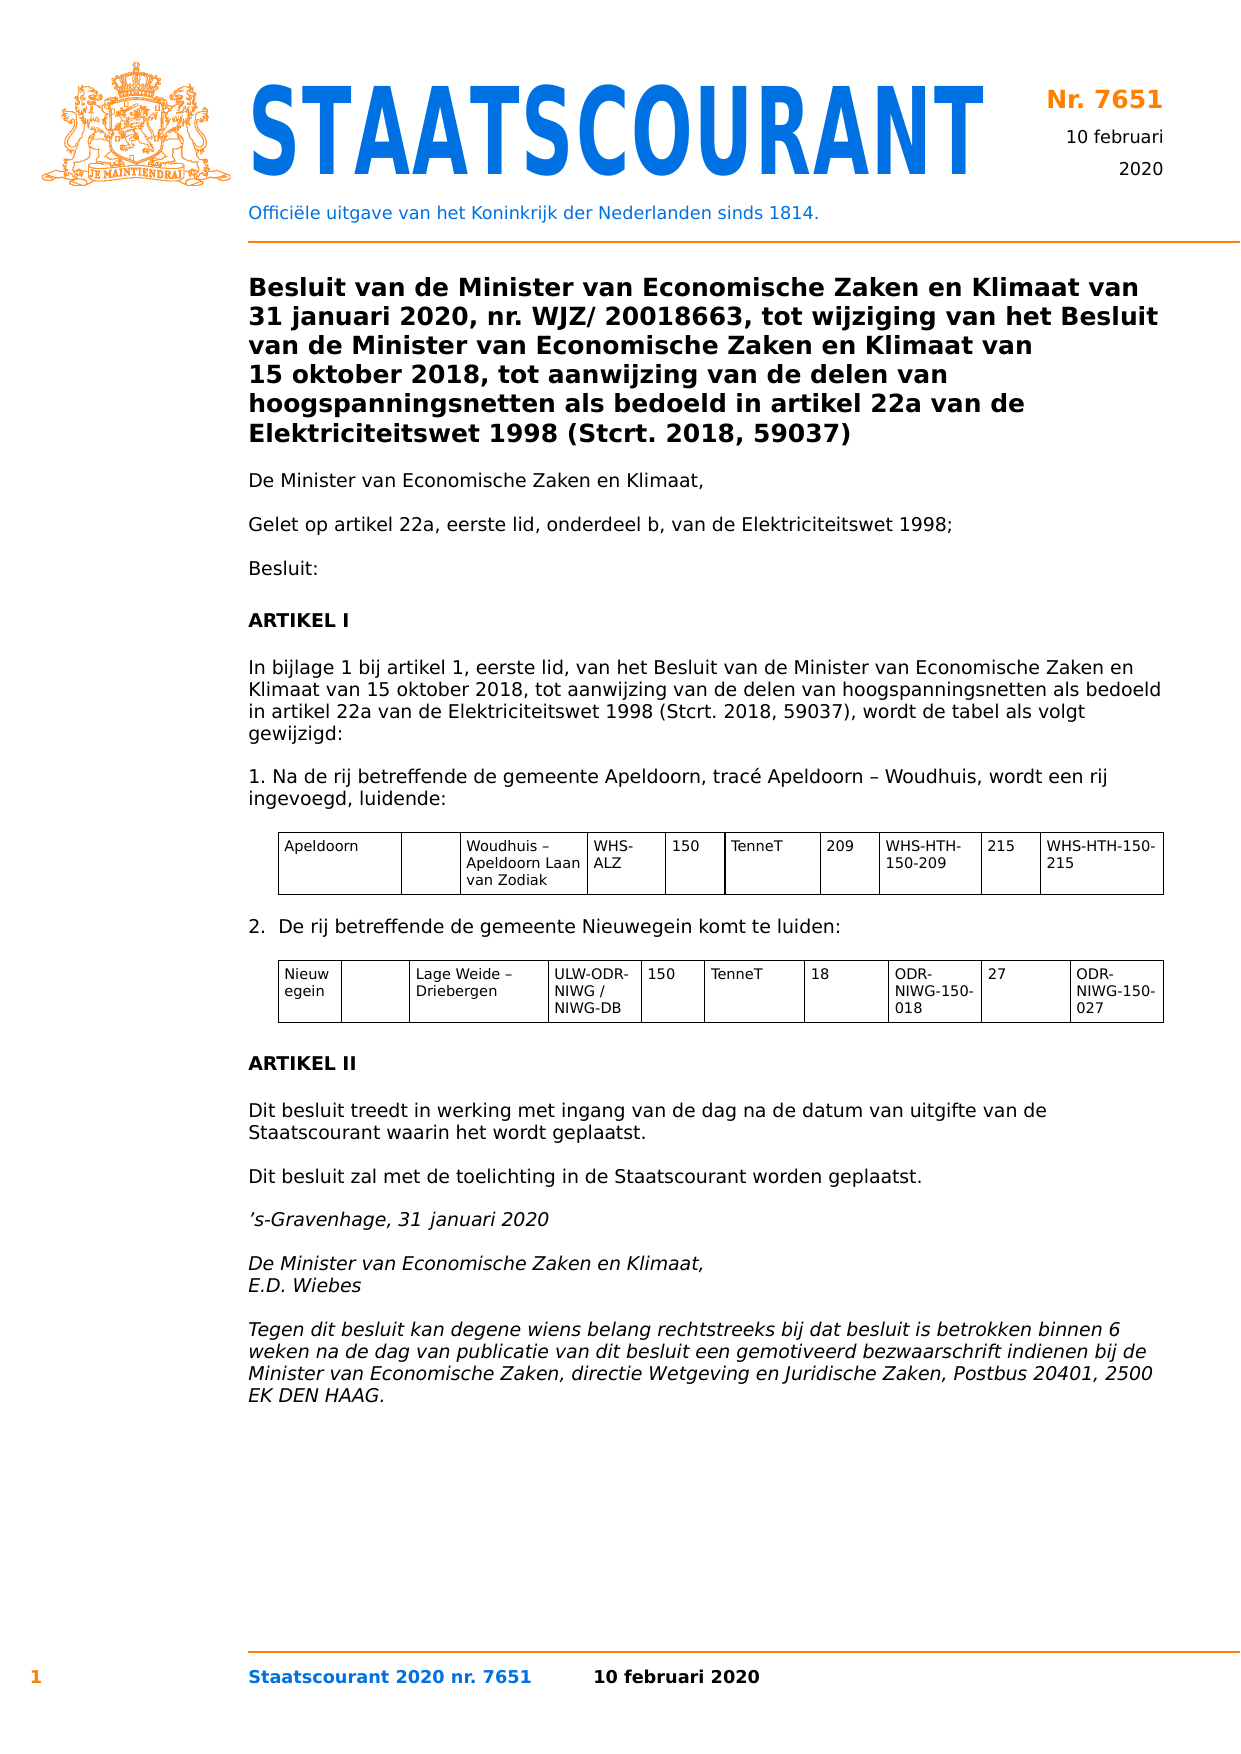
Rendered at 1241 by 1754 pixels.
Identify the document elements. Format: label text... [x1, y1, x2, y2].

text Dit besluit zal met de toelichting in de Staatscourant worden geplaatst. [248, 1166, 1163, 1187]
subtitle ARTIKEL II [248, 1053, 1163, 1075]
table_header Woudhuis – Apeldoorn Laan van Zodiak [461, 833, 587, 893]
table_header 209 [821, 833, 879, 893]
text 2. De rij betreffende de gemeente Nieuwegein komt te luiden: [248, 916, 1163, 938]
table_cell Officiële uitgave van het Koninkrijk der Nederlanden sinds 1814. [248, 203, 1240, 241]
table_header [402, 833, 460, 893]
table_header WHS-ALZ [588, 833, 665, 893]
table_header WHS-HTH-150-215 [1041, 833, 1163, 893]
text De Minister van Economische Zaken en Klimaat, [248, 470, 1163, 492]
table_header TenneT [726, 833, 820, 893]
subtitle ARTIKEL I [248, 609, 1163, 632]
table_header 215 [982, 833, 1040, 893]
table_cell 10 februari [998, 121, 1240, 153]
table_header STAATSCOURANT [248, 62, 998, 203]
text Tegen dit besluit kan degene wiens belang rechtstreeks bij dat besluit is betrokken binnen 6 weken na de dag van publicatie van dit besluit een gemotiveerd bezwaarschrift indienen bij de Minister van Economische Zaken, directie Wetgeving en Juridische Zaken, Postbus 20401, 2500 EK DEN HAAG. [248, 1319, 1163, 1407]
table_header Apeldoorn [279, 833, 401, 893]
table_header 150 [666, 833, 724, 893]
text In bijlage 1 bij artikel 1, eerste lid, van het Besluit van de Minister van Economische Zaken en Klimaat van 15 oktober 2018, tot aanwijzing van de delen van hoogspanningsnetten als bedoeld in artikel 22a van de Elektriciteitswet 1998 (Stcrt. 2018, 59037), wordt de tabel als volgt gewijzigd: [248, 657, 1163, 744]
subtitle Besluit van de Minister van Economische Zaken en Klimaat van 31 januari 2020, nr. WJZ/ 20018663, tot wijziging van het Besluit van de Minister van Economische Zaken en Klimaat van 15 oktober 2018, tot aanwijzing van de delen van hoogspanningsnetten als bedoeld in artikel 22a van de Elektriciteitswet 1998 (Stcrt. 2018, 59037) [248, 273, 1163, 448]
table_header ODR-NIWG-150-018 [889, 961, 981, 1022]
text Besluit: [248, 558, 1163, 579]
table_header Nieuwegein [279, 961, 341, 1022]
table_header ODR-NIWG-150-027 [1071, 961, 1163, 1022]
table_header [25, 62, 248, 241]
table_header 150 [642, 961, 704, 1022]
table_header Lage Weide – Driebergen [410, 961, 548, 1022]
text Dit besluit treedt in werking met ingang van de dag na de datum van uitgifte van de Staatscourant waarin het wordt geplaatst. [248, 1100, 1163, 1144]
text ’s-Gravenhage, 31 januari 2020 [248, 1209, 1163, 1231]
text De Minister van Economische Zaken en Klimaat, E.D. Wiebes [248, 1253, 1163, 1297]
table_header Nr. 7651 [998, 62, 1240, 121]
text 1. Na de rij betreffende de gemeente Apeldoorn, tracé Apeldoorn – Woudhuis, wordt een rij ingevoegd, luidende: [248, 766, 1163, 810]
table_cell 2020 [998, 153, 1240, 203]
table_header TenneT [705, 961, 804, 1022]
picture [41, 62, 231, 186]
table_header 18 [805, 961, 888, 1022]
table_header [342, 961, 409, 1022]
table_header WHS-HTH-150-209 [880, 833, 981, 893]
text Gelet op artikel 22a, eerste lid, onderdeel b, van de Elektriciteitswet 1998; [248, 514, 1163, 536]
table_header 27 [982, 961, 1070, 1022]
table_header ULW-ODR-NIWG / NIWG-DB [549, 961, 641, 1022]
